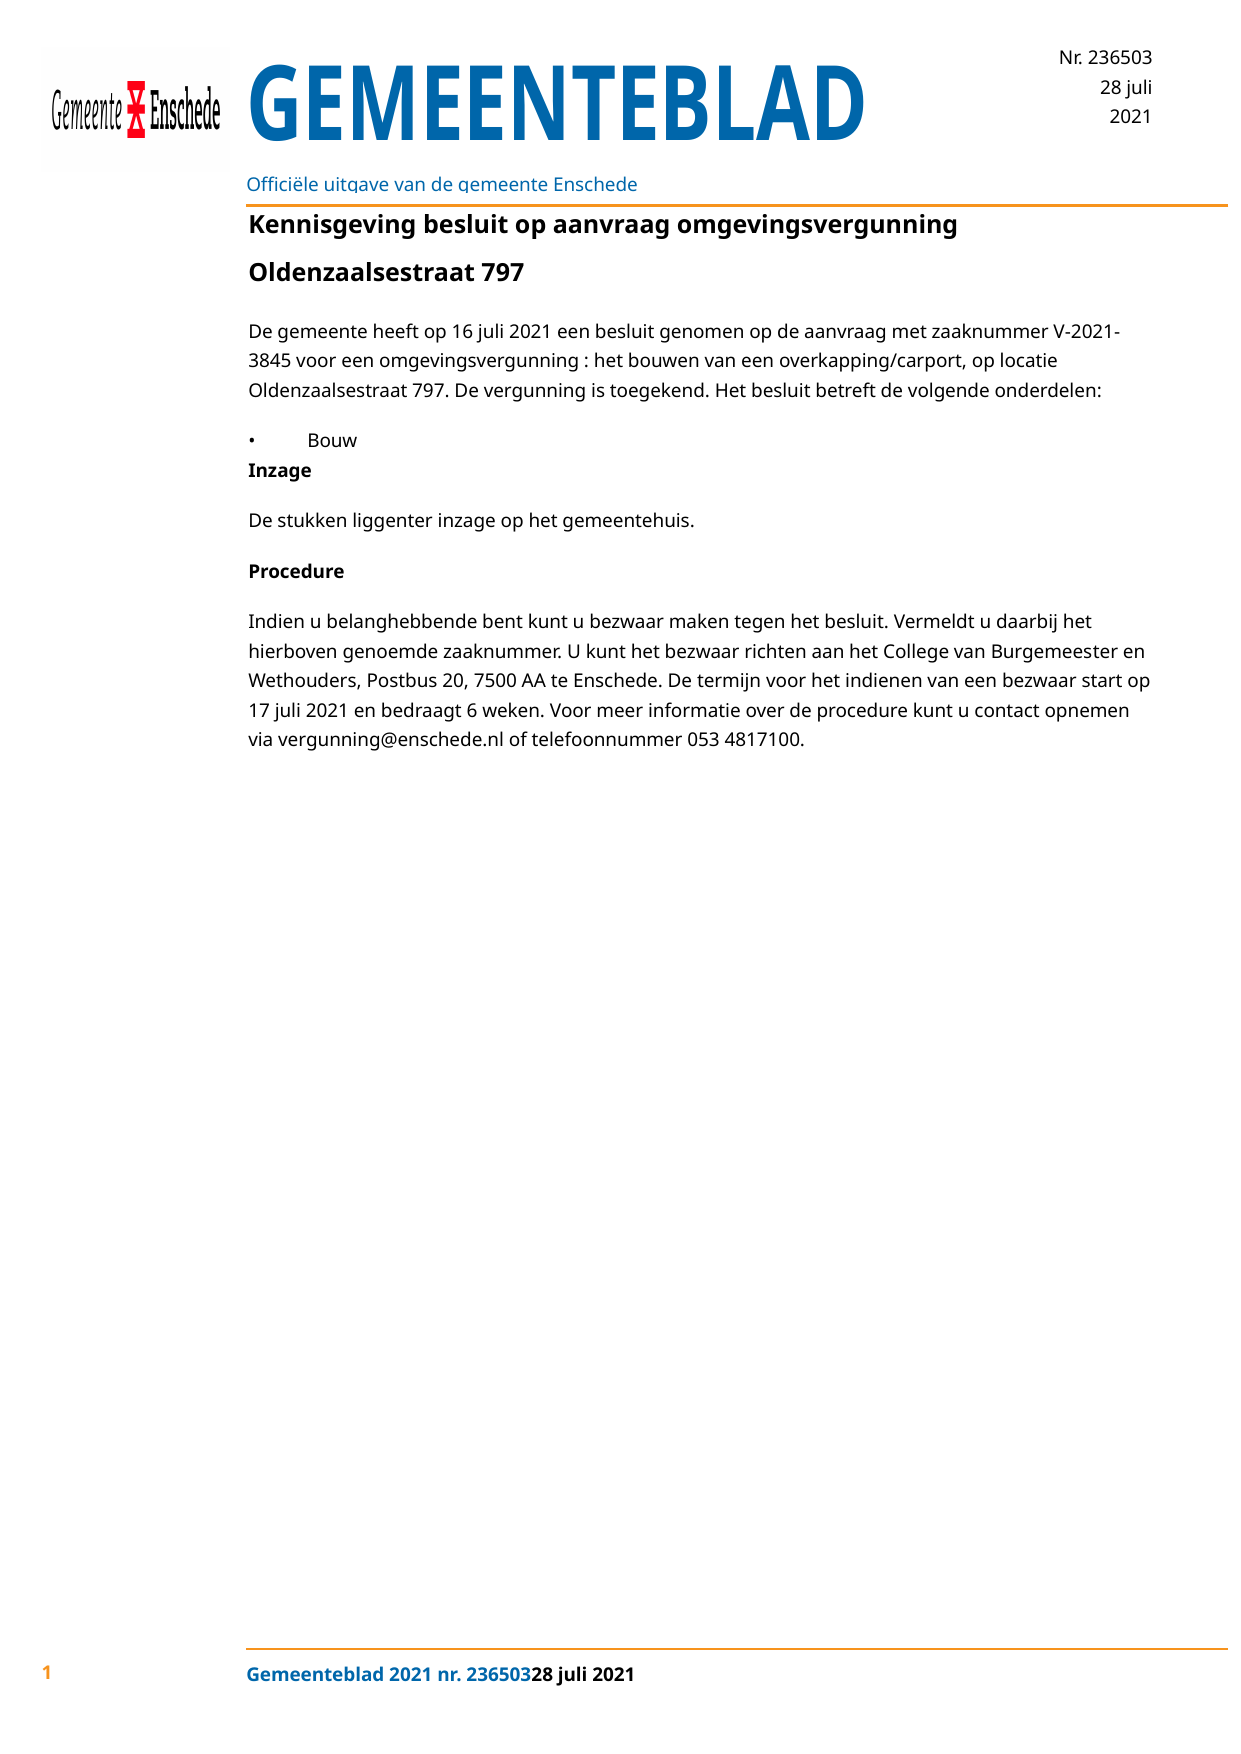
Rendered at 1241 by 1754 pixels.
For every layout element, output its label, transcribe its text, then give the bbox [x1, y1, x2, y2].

text De stukken liggenter inzage op het gemeentehuis. [248, 507, 1152, 533]
text Kennisgeving besluit op aanvraag omgevingsvergunning Oldenzaalsestraat 797 [248, 207, 1152, 288]
text Indien u belanghebbende bent kunt u bezwaar maken tegen het besluit. Vermeldt u daarbij het hierboven genoemde zaaknummer. U kunt het bezwaar richten aan het College van Burgemees­ter en Wethouders, Postbus 20, 7500 AA te Enschede. De termijn voor het indienen van een bezwaar start op 17 juli 2021 en bedraagt 6 weken. Voor meer informatie over de procedure kunt u contact opnemen via vergunning@enschede.nl of telefoonnummer 053 4817100. [248, 608, 1152, 752]
picture [41, 47, 231, 172]
text De gemeente heeft op 16 juli 2021 een besluit genomen op de aanvraag met zaaknummer V-2021-3845 voor een omgevingsvergunning : het bouwen van een overkapping/carport, op locatie Oldenzaalsestraat 797. De vergunning is toegekend. Het besluit betreft de volgende onderdelen: [248, 318, 1152, 403]
text Inzage [248, 457, 1152, 483]
list Bouw [248, 427, 1152, 453]
text Procedure [248, 558, 1152, 584]
